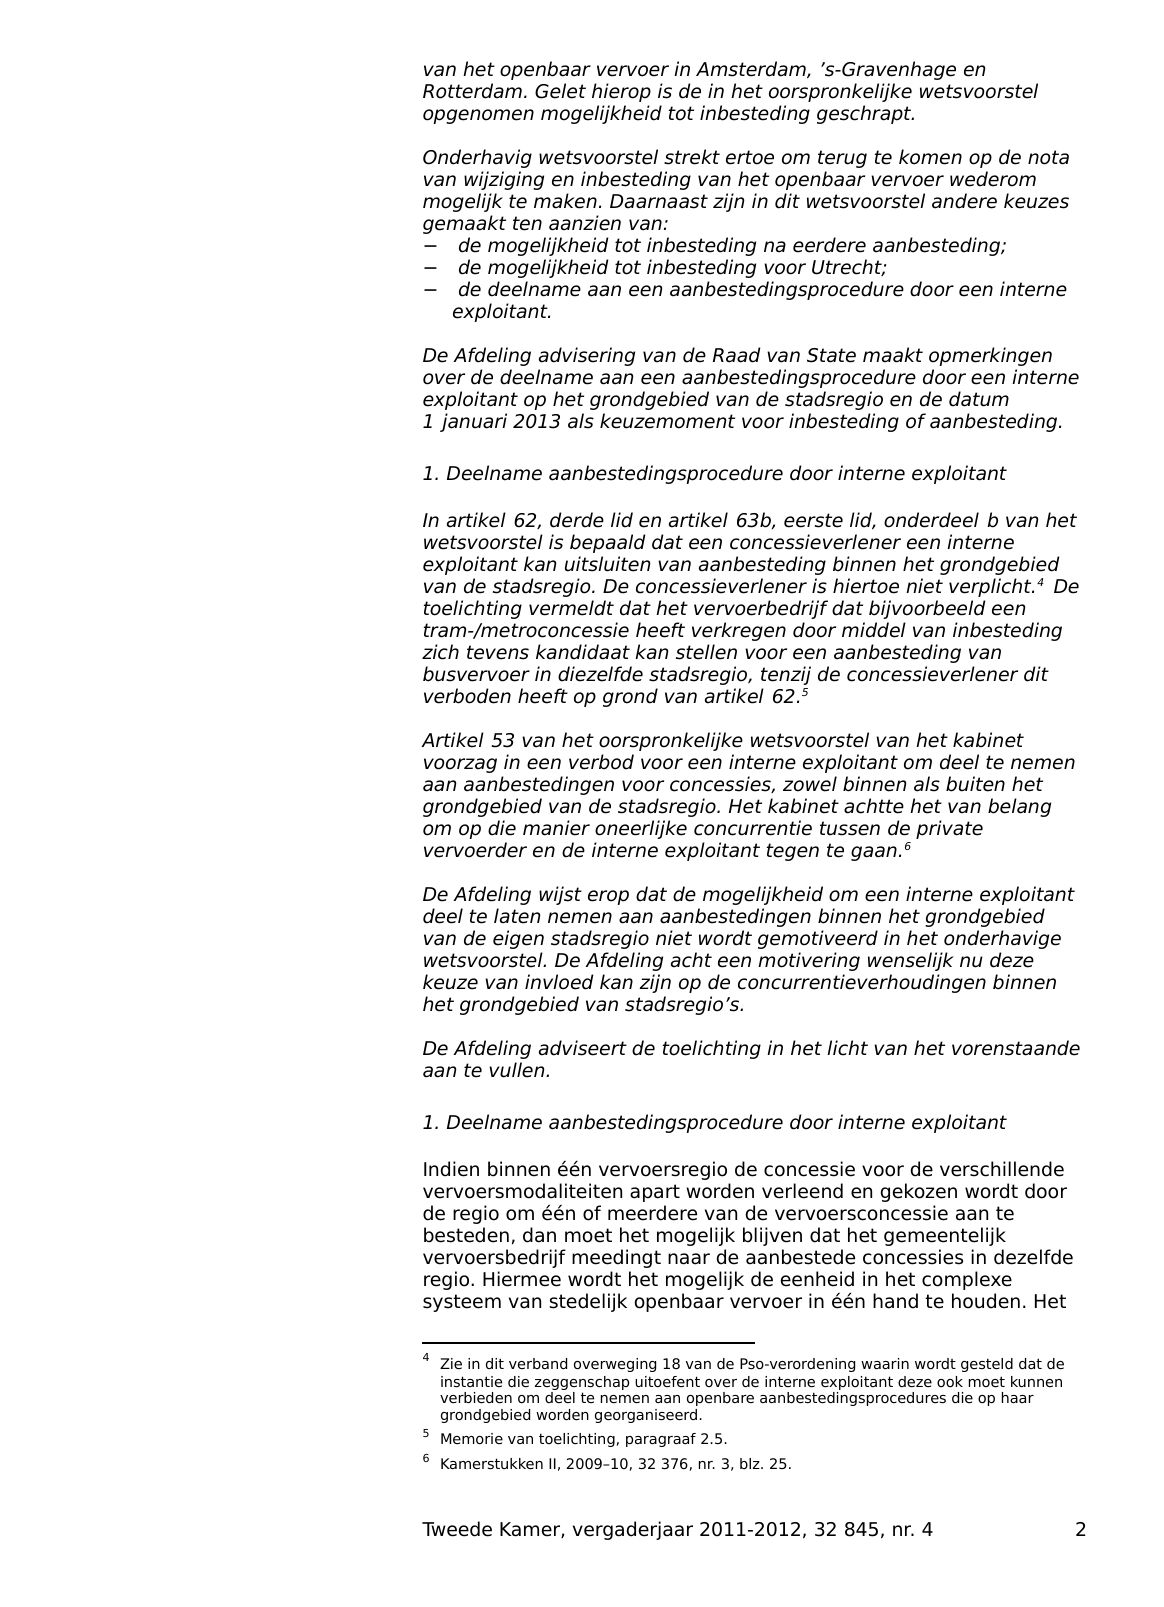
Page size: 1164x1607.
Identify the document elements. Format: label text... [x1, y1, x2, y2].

text De Afdeling adviseert de toelichting in het licht van het vorenstaande aan te vullen. [422, 1038, 1087, 1082]
text − de mogelijkheid tot inbesteding voor Utrecht; [422, 257, 1087, 279]
text Zie in dit verband overweging 18 van de Pso-verordening waarin wordt gesteld dat de instantie die zeggenschap uitoefent over de interne exploitant deze ook moet kunnen verbieden om deel te nemen aan openbare aanbestedingsprocedures die op haar grondgebied worden georganiseerd. [422, 1352, 1087, 1424]
text Kamerstukken II, 2009–10, 32 376, nr. 3, blz. 25. [422, 1452, 1087, 1474]
text De Afdeling advisering van de Raad van State maakt opmerkingen over de deelname aan een aanbestedingsprocedure door een interne exploitant op het grondgebied van de stadsregio en de datum 1 januari 2013 als keuzemoment voor inbesteding of aanbesteding. [422, 345, 1087, 433]
text Artikel 53 van het oorspronkelijke wetsvoorstel van het kabinet voorzag in een verbod voor een interne exploitant om deel te nemen aan aanbestedingen voor concessies, zowel binnen als buiten het grondgebied van de stadsregio. Het kabinet achtte het van belang om op die manier oneerlijke concurrentie tussen de private vervoerder en de interne exploitant tegen te gaan. [422, 730, 1087, 862]
text Onderhavig wetsvoorstel strekt ertoe om terug te komen op de nota van wijziging en inbesteding van het openbaar vervoer wederom mogelijk te maken. Daarnaast zijn in dit wetsvoorstel andere keuzes gemaakt ten aanzien van: [422, 147, 1087, 235]
text − de deelname aan een aanbestedingsprocedure door een interne exploitant. [422, 279, 1087, 323]
text van het openbaar vervoer in Amsterdam, ’s-Gravenhage en Rotterdam. Gelet hierop is de in het oorspronkelijke wetsvoorstel opgenomen mogelijkheid tot inbesteding geschrapt. [422, 59, 1087, 125]
text Memorie van toelichting, paragraaf 2.5. [422, 1427, 1087, 1449]
text − de mogelijkheid tot inbesteding na eerdere aanbesteding; [422, 235, 1087, 257]
subtitle 1. Deelname aanbestedingsprocedure door interne exploitant [422, 463, 1087, 485]
subtitle 1. Deelname aanbestedingsprocedure door interne exploitant [422, 1112, 1087, 1134]
text De Afdeling wijst erop dat de mogelijkheid om een interne exploitant deel te laten nemen aan aanbestedingen binnen het grondgebied van de eigen stadsregio niet wordt gemotiveerd in het onderhavige wetsvoorstel. De Afdeling acht een motivering wenselijk nu deze keuze van invloed kan zijn op de concurrentieverhoudingen binnen het grondgebied van stadsregio’s. [422, 884, 1087, 1016]
text Indien binnen één vervoersregio de concessie voor de verschillende vervoersmodaliteiten apart worden verleend en gekozen wordt door de regio om één of meerdere van de vervoersconcessie aan te besteden, dan moet het mogelijk blijven dat het gemeentelijk vervoersbedrijf meedingt naar de aanbestede concessies in dezelfde regio. Hiermee wordt het mogelijk de eenheid in het complexe systeem van stedelijk openbaar vervoer in één hand te houden. Het [422, 1159, 1087, 1313]
text In artikel 62, derde lid en artikel 63b, eerste lid, onderdeel b van het wetsvoorstel is bepaald dat een concessieverlener een interne exploitant kan uitsluiten van aanbesteding binnen het grondgebied van de stadsregio. De concessieverlener is hiertoe niet verplicht. De toelichting vermeldt dat het vervoerbedrijf dat bijvoorbeeld een tram-/metroconcessie heeft verkregen door middel van inbesteding zich tevens kandidaat kan stellen voor een aanbesteding van busvervoer in diezelfde stadsregio, tenzij de concessieverlener dit verboden heeft op grond van artikel 62. [422, 510, 1087, 708]
